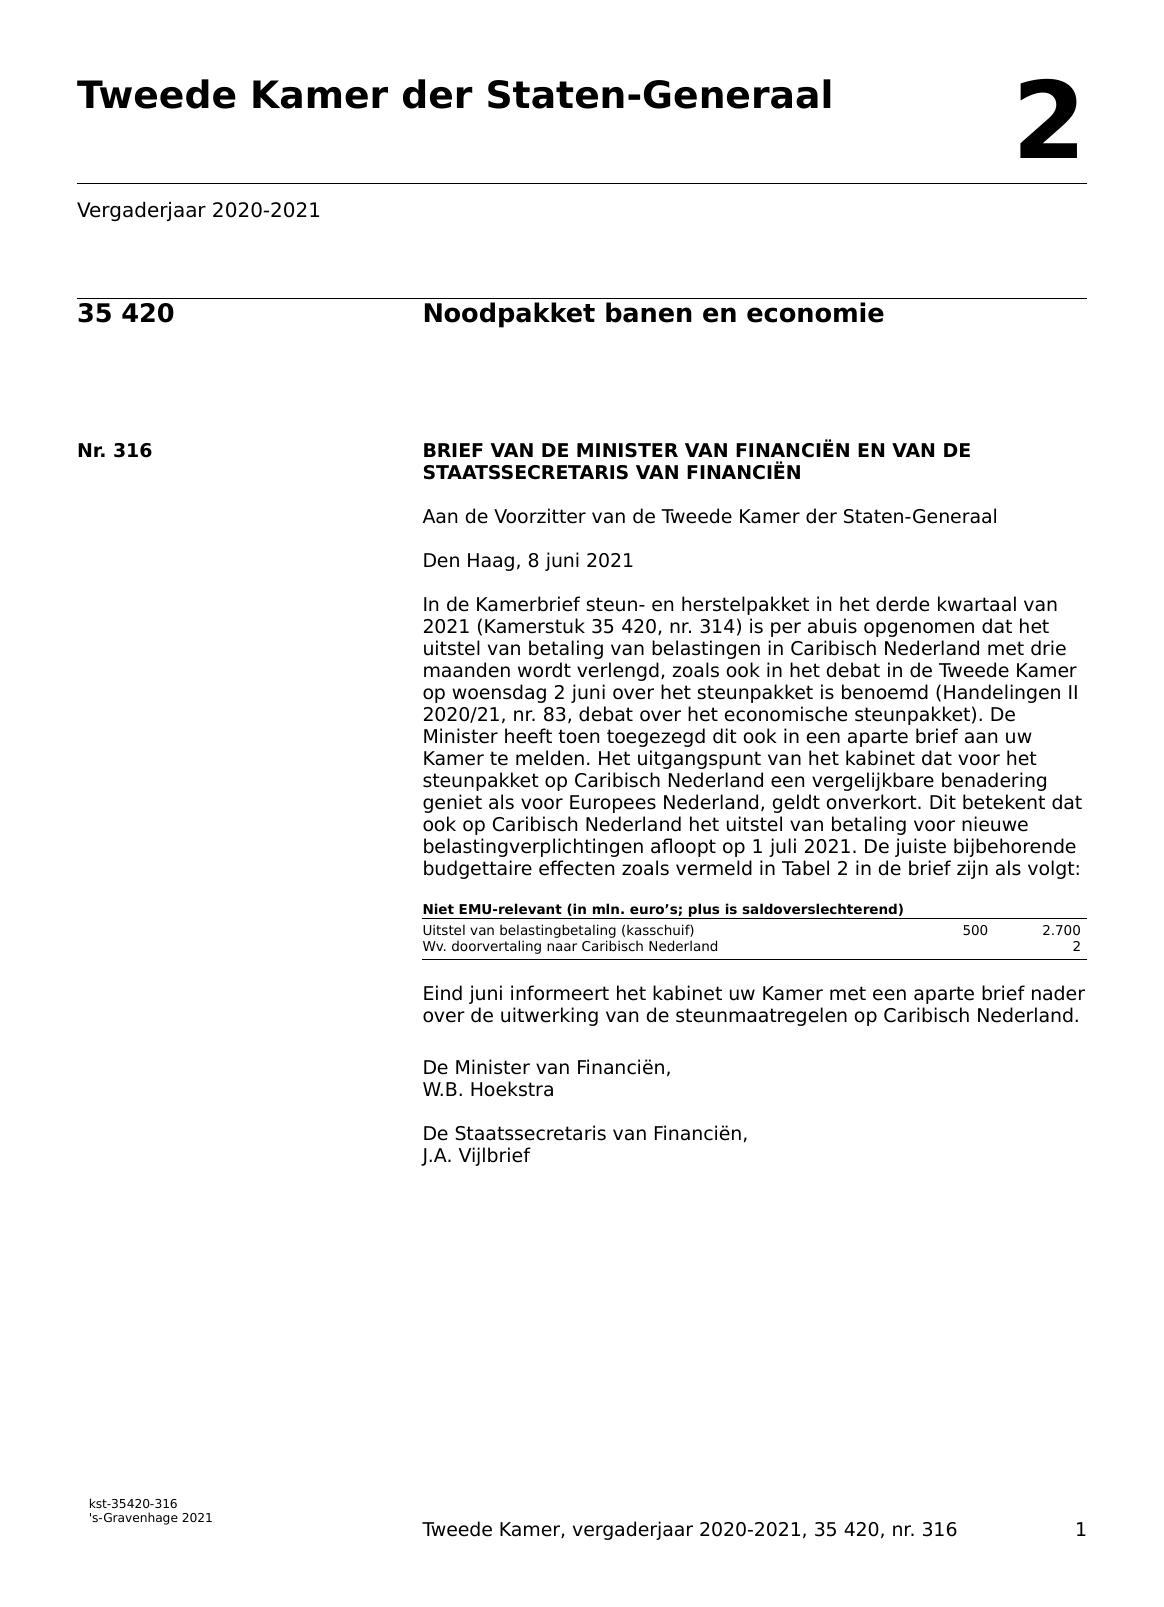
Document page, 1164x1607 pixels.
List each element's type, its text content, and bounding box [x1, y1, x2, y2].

table_cell Vergaderjaar 2020-2021 [77, 184, 1087, 298]
text In de Kamerbrief steun- en herstelpakket in het derde kwartaal van 2021 (Kamerstuk 35 420, nr. 314) is per abuis opgenomen dat het uitstel van betaling van belastingen in Caribisch Nederland met drie maanden wordt verlengd, zoals ook in het debat in de Tweede Kamer op woensdag 2 juni over het steunpakket is benoemd (Handelingen II 2020/21, nr. 83, debat over het economische steunpakket). De Minister heeft toen toegezegd dit ook in een aparte brief aan uw Kamer te melden. Het uitgangspunt van het kabinet dat voor het steunpakket op Caribisch Nederland een vergelijkbare benadering geniet als voor Europees Nederland, geldt onverkort. Dit betekent dat ook op Caribisch Nederland het uitstel van betaling voor nieuwe belastingverplichtingen afloopt op 1 juli 2021. De juiste bijbehorende budgettaire effecten zoals vermeld in Tabel 2 in de brief zijn als volgt: [422, 594, 1087, 880]
table_cell 2 [994, 939, 1087, 959]
table_header Niet EMU-relevant (in mln. euro’s; plus is saldoverslechterend) [422, 902, 1087, 917]
text Eind juni informeert het kabinet uw Kamer met een aparte brief nader over de uitwerking van de steunmaatregelen op Caribisch Nederland. [422, 983, 1087, 1027]
text De Staatssecretaris van Financiën, J.A. Vijlbrief [422, 1123, 1087, 1167]
text kst-35420-316 [88, 1497, 323, 1511]
text Aan de Voorzitter van de Tweede Kamer der Staten-Generaal [422, 506, 1087, 528]
text Den Haag, 8 juni 2021 [422, 550, 1087, 572]
table_cell 2.700 [994, 919, 1087, 939]
subtitle Nr. 316 BRIEF VAN DE MINISTER VAN FINANCIËN EN VAN DE STAATSSECRETARIS VAN FINANCIËN [77, 440, 1087, 484]
table_cell [901, 939, 994, 959]
table_cell Uitstel van belastingbetaling (kasschuif) [422, 919, 901, 939]
table_header 2 [886, 59, 1087, 183]
text 's-Gravenhage 2021 [88, 1511, 323, 1525]
table_header Tweede Kamer der Staten-Generaal [77, 59, 886, 183]
text De Minister van Financiën, W.B. Hoekstra [422, 1057, 1087, 1101]
subtitle 35 420 Noodpakket banen en economie [77, 299, 1087, 329]
table_cell Wv. doorvertaling naar Caribisch Nederland [422, 939, 901, 959]
table_cell 500 [901, 919, 994, 939]
